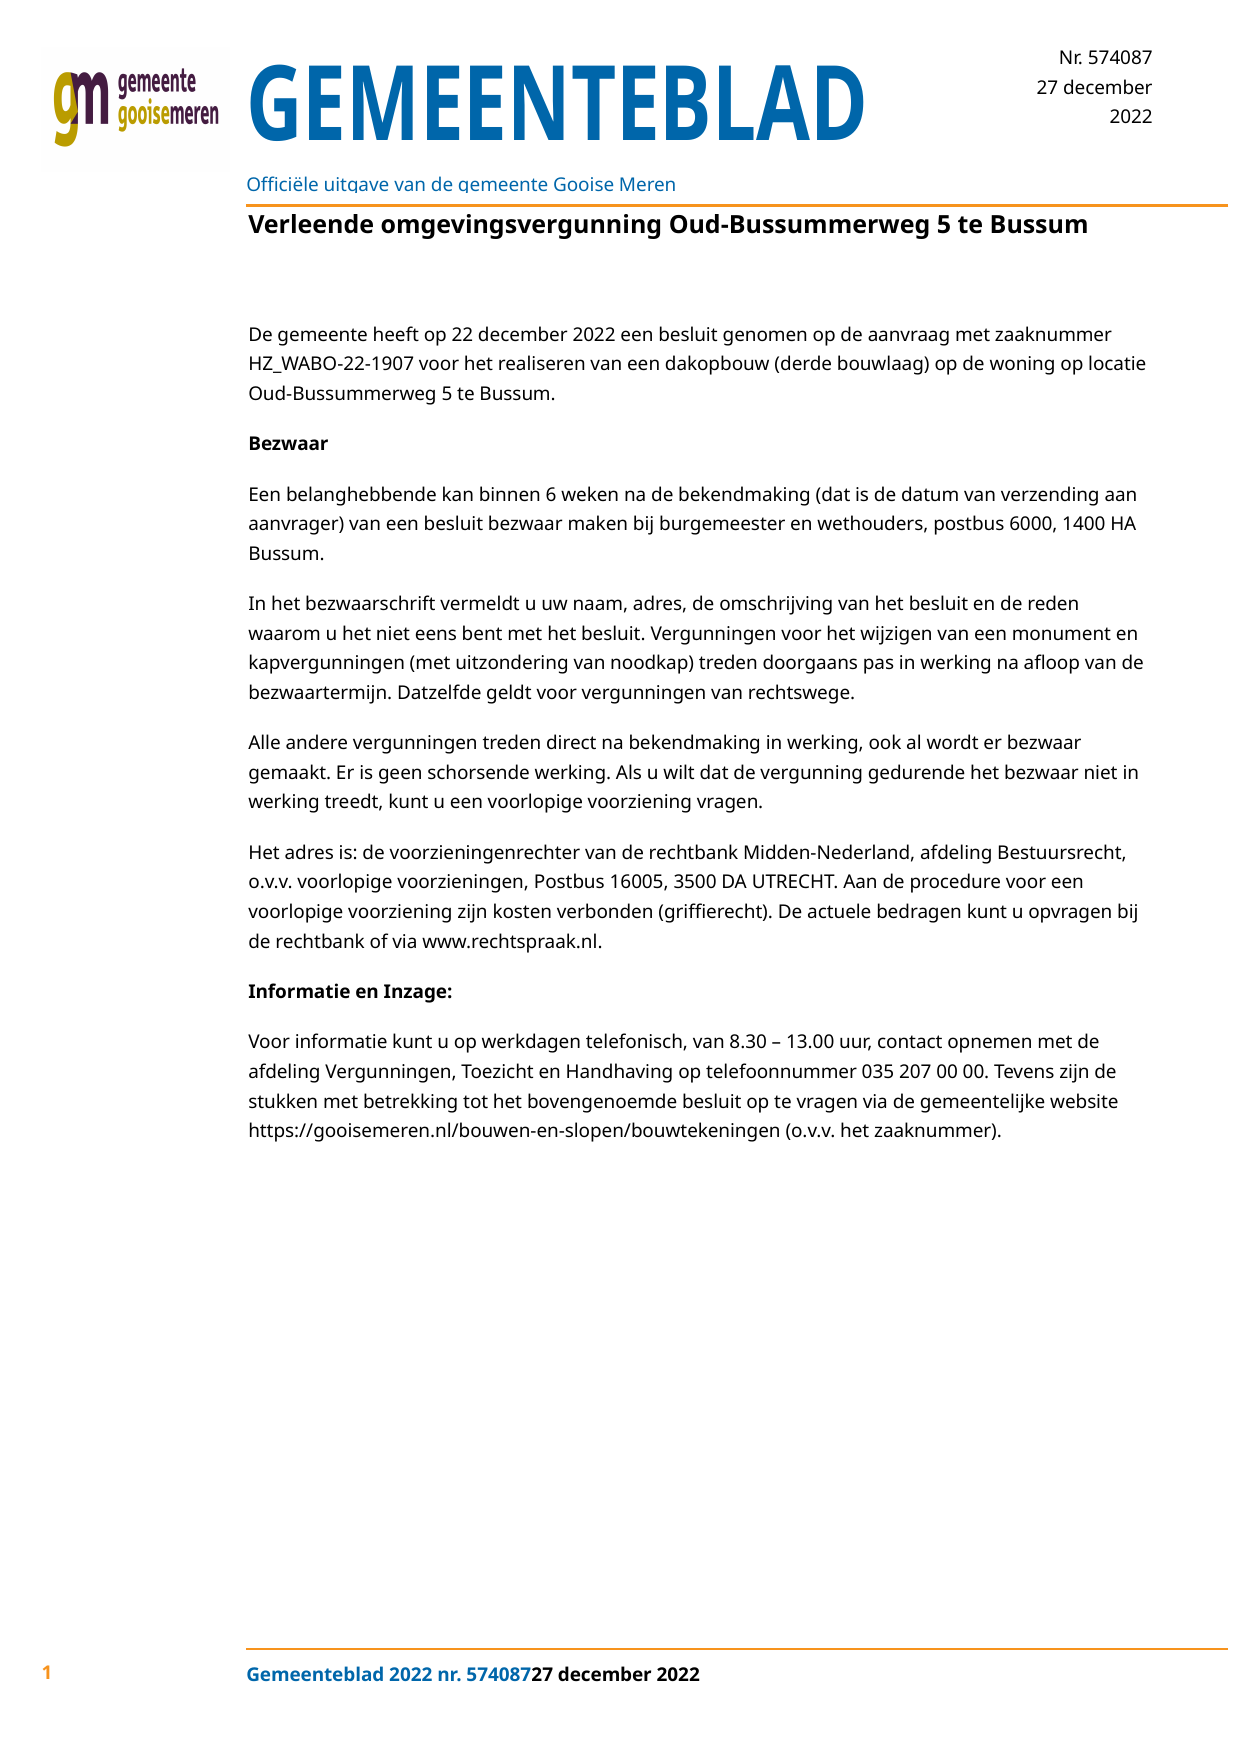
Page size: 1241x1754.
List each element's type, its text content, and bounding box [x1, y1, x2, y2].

text Bezwaar [248, 430, 1152, 456]
text Het adres is: de voorzieningenrechter van de rechtbank Midden-Nederland, afdeling Bestuursrecht, o.v.v. voorlopige voorzieningen, Postbus 16005, 3500 DA UTRECHT. Aan de procedure voor een voorlopige voorziening zijn kosten verbonden (griffierecht). De actuele bedragen kunt u opvragen bij de rechtbank of via www.rechtspraak.nl. [248, 839, 1152, 953]
text In het bezwaarschrift vermeldt u uw naam, adres, de omschrijving van het besluit en de reden waarom u het niet eens bent met het besluit. Vergunningen voor het wijzigen van een monument en kapvergunningen (met uitzondering van noodkap) treden doorgaans pas in werking na afloop van de bezwaartermijn. Datzelfde geldt voor vergunningen van rechtswege. [248, 590, 1152, 705]
text Informatie en Inzage: [248, 978, 1152, 1004]
picture [41, 47, 231, 172]
text Een belanghebbende kan binnen 6 weken na de bekendmaking (dat is de datum van verzending aan aanvrager) van een besluit bezwaar maken bij burgemeester en wethouders, postbus 6000, 1400 HA Bussum. [248, 481, 1152, 566]
text De gemeente heeft op 22 december 2022 een besluit genomen op de aanvraag met zaaknummer HZ_WABO-22-1907 voor het realiseren van een dakopbouw (derde bouwlaag) op de woning op locatie Oud-Bussummerweg 5 te Bussum. [248, 321, 1152, 406]
text Voor informatie kunt u op werkdagen telefonisch, van 8.30 – 13.00 uur, contact opnemen met de afdeling Vergunningen, Toezicht en Handhaving op telefoonnummer 035 207 00 00. Tevens zijn de stukken met betrekking tot het bovengenoemde besluit op te vragen via de gemeentelijke website https://gooisemeren.nl/bouwen-en-slopen/bouwtekeningen (o.v.v. het zaaknummer). [248, 1029, 1152, 1143]
text Alle andere vergunningen treden direct na bekendmaking in werking, ook al wordt er bezwaar gemaakt. Er is geen schorsende werking. Als u wilt dat de vergunning gedurende het bezwaar niet in werking treedt, kunt u een voorlopige voorziening vragen. [248, 729, 1152, 814]
text Verleende omgevingsvergunning Oud-Bussummerweg 5 te Bussum [248, 207, 1152, 241]
